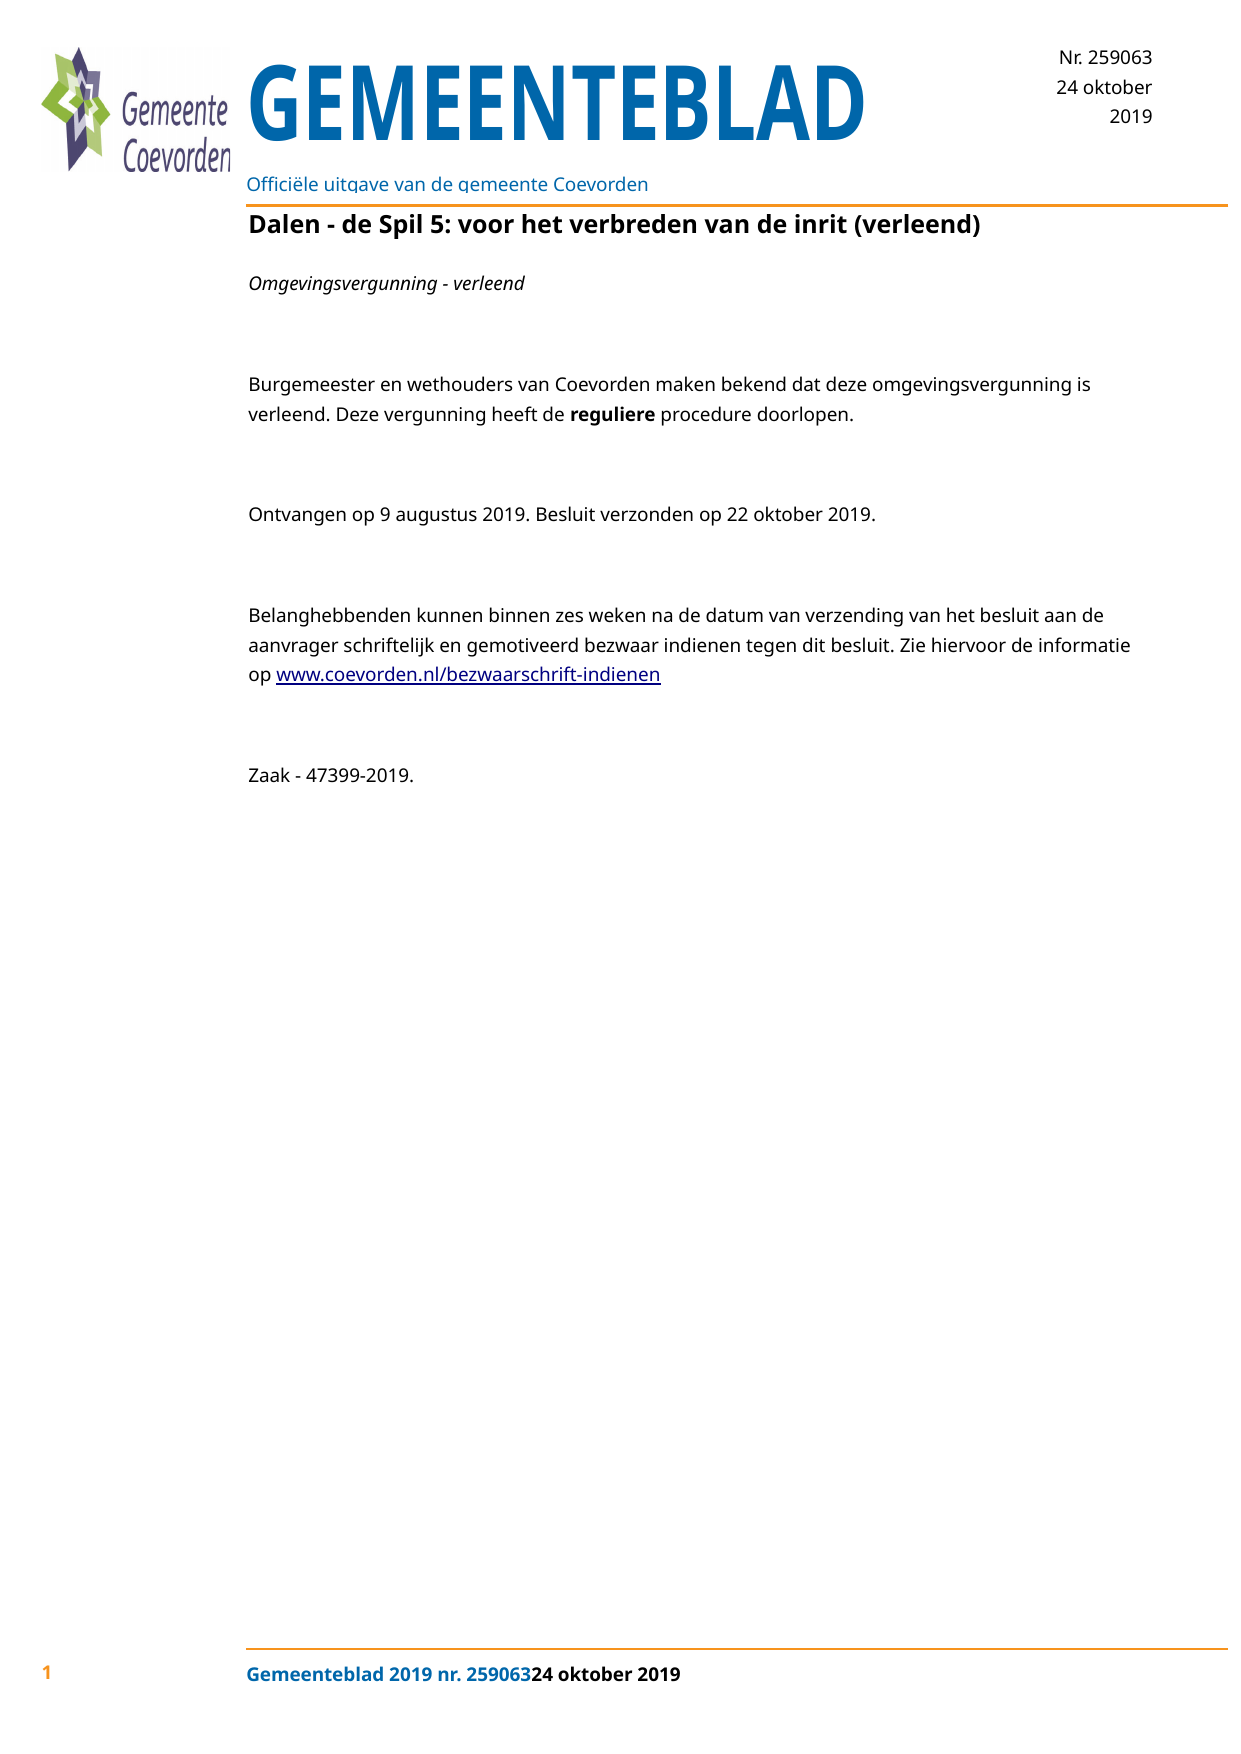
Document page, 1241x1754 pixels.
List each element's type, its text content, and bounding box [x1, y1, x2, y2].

text Omgevingsvergunning - verleend [248, 270, 1152, 296]
text Ontvangen op 9 augustus 2019. Besluit verzonden op 22 oktober 2019. [248, 502, 1152, 527]
picture [41, 47, 231, 172]
text Zaak - 47399-2019. [248, 762, 1152, 788]
text Dalen - de Spil 5: voor het verbreden van de inrit (verleend) [248, 207, 1152, 241]
text Belanghebbenden kunnen binnen zes weken na de datum van verzending van het besluit aan de aanvrager schriftelijk en gemotiveerd bezwaar indienen tegen dit besluit. Zie hiervoor de informatie op www.coevorden.nl/bezwaarschrift-indienen [248, 602, 1152, 687]
text Burgemeester en wethouders van Coevorden maken bekend dat deze omgevingsvergunning is verleend. Deze vergunning heeft de reguliere procedure doorlopen. [248, 371, 1152, 426]
